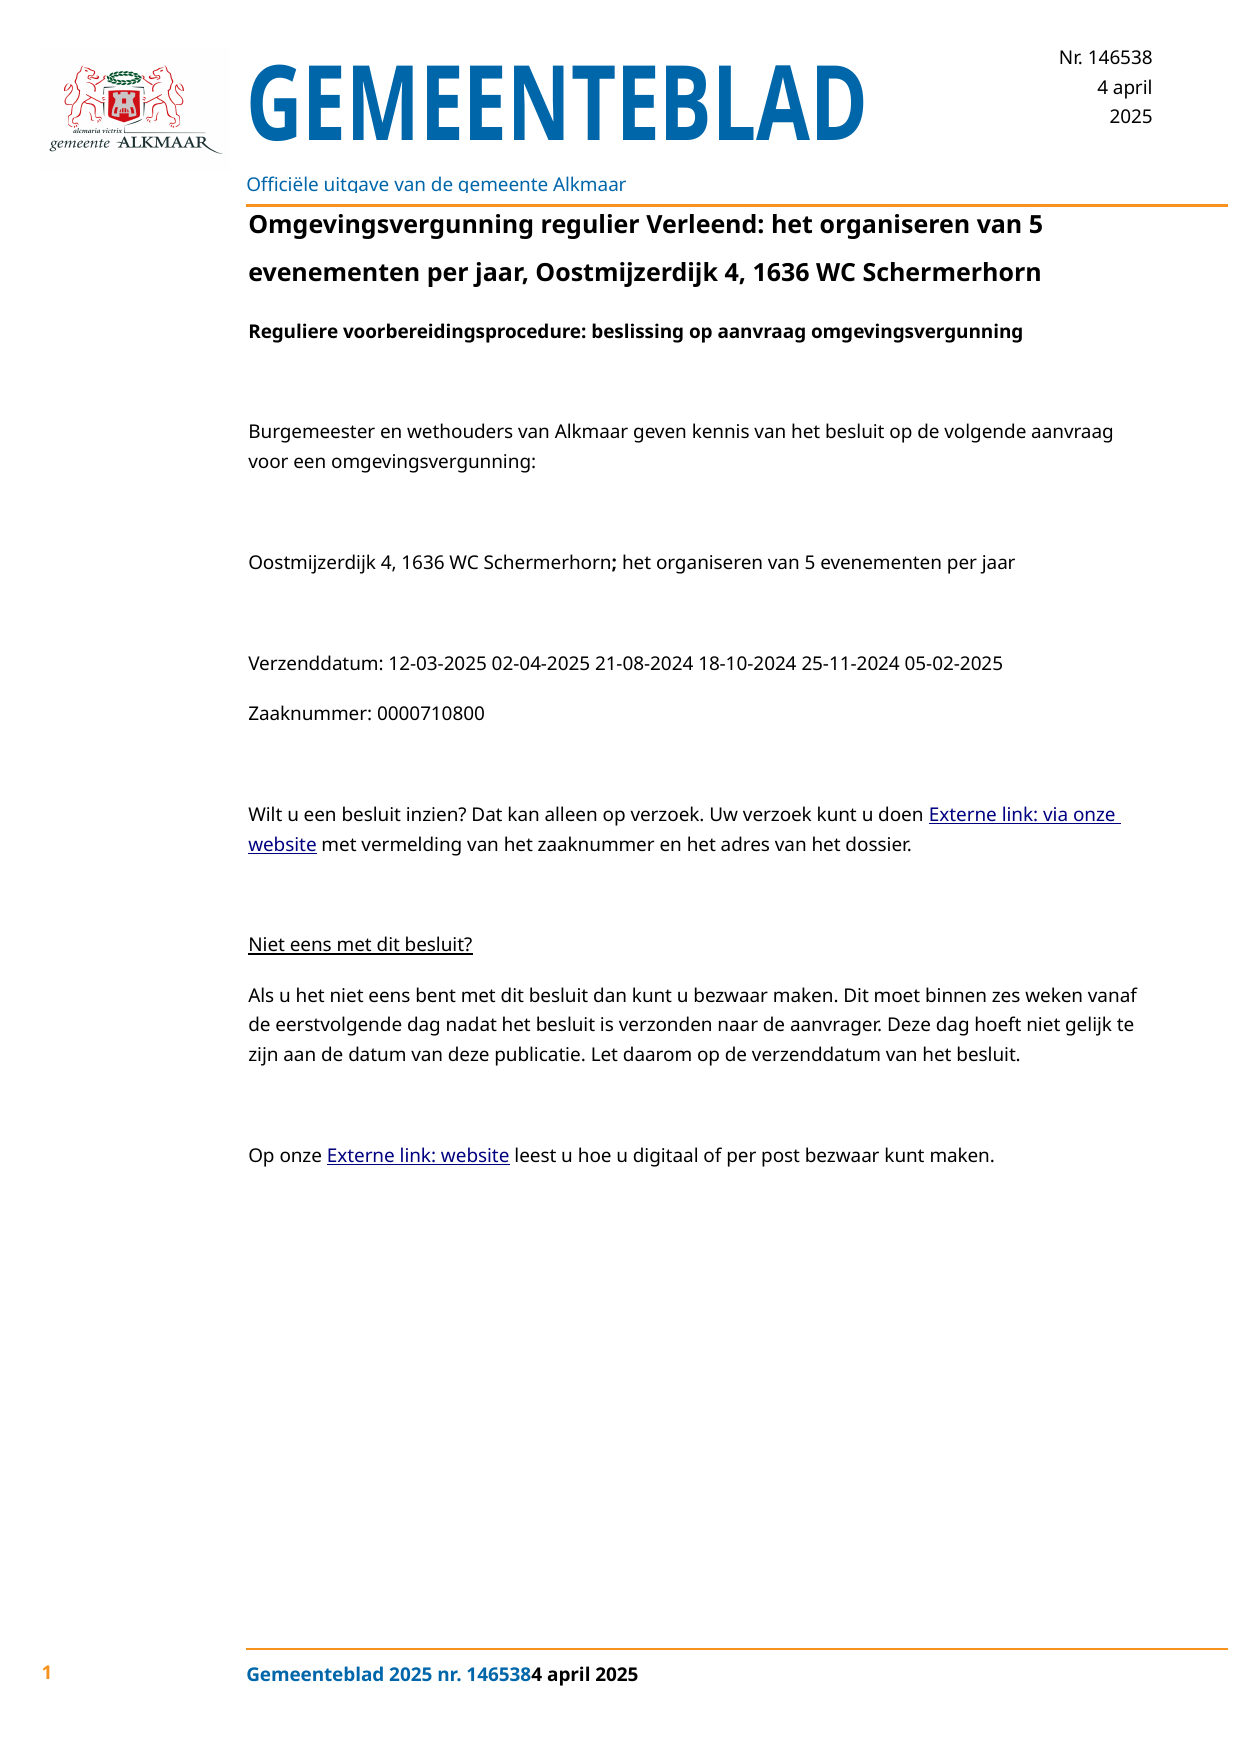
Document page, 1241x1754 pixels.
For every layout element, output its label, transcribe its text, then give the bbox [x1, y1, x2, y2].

picture [41, 47, 231, 172]
text Burgemeester en wethouders van Alkmaar geven kennis van het besluit op de volgende aanvraag voor een omgevingsvergunning: [248, 419, 1152, 474]
text Omgevingsvergunning regulier Verleend: het organiseren van 5 evenementen per jaar, Oostmijzerdijk 4, 1636 WC Schermerhorn [248, 207, 1152, 288]
text Niet eens met dit besluit? [248, 932, 1152, 957]
text Zaaknummer: 0000710800 [248, 700, 1152, 726]
text Reguliere voorbereidingsprocedure: beslissing op aanvraag omgevingsvergunning [248, 318, 1152, 344]
text Als u het niet eens bent met dit besluit dan kunt u bezwaar maken. Dit moet binnen zes weken vanaf de eerstvolgende dag nadat het besluit is verzonden naar de aanvrager. Deze dag hoeft niet gelijk te zijn aan de datum van deze publicatie. Let daarom op de verzenddatum van het besluit. [248, 982, 1152, 1067]
text Oostmijzerdijk 4, 1636 WC Schermerhorn; het organiseren van 5 evenementen per jaar [248, 549, 1152, 575]
text Wilt u een besluit inzien? Dat kan alleen op verzoek. Uw verzoek kunt u doen Externe link: via onze website met vermelding van het zaaknummer en het adres van het dossier. [248, 801, 1152, 857]
text Verzenddatum: 12-03-2025 02-04-2025 21-08-2024 18-10-2024 25-11-2024 05-02-2025 [248, 650, 1152, 676]
text Op onze Externe link: website leest u hoe u digitaal of per post bezwaar kunt maken. [248, 1142, 1152, 1168]
